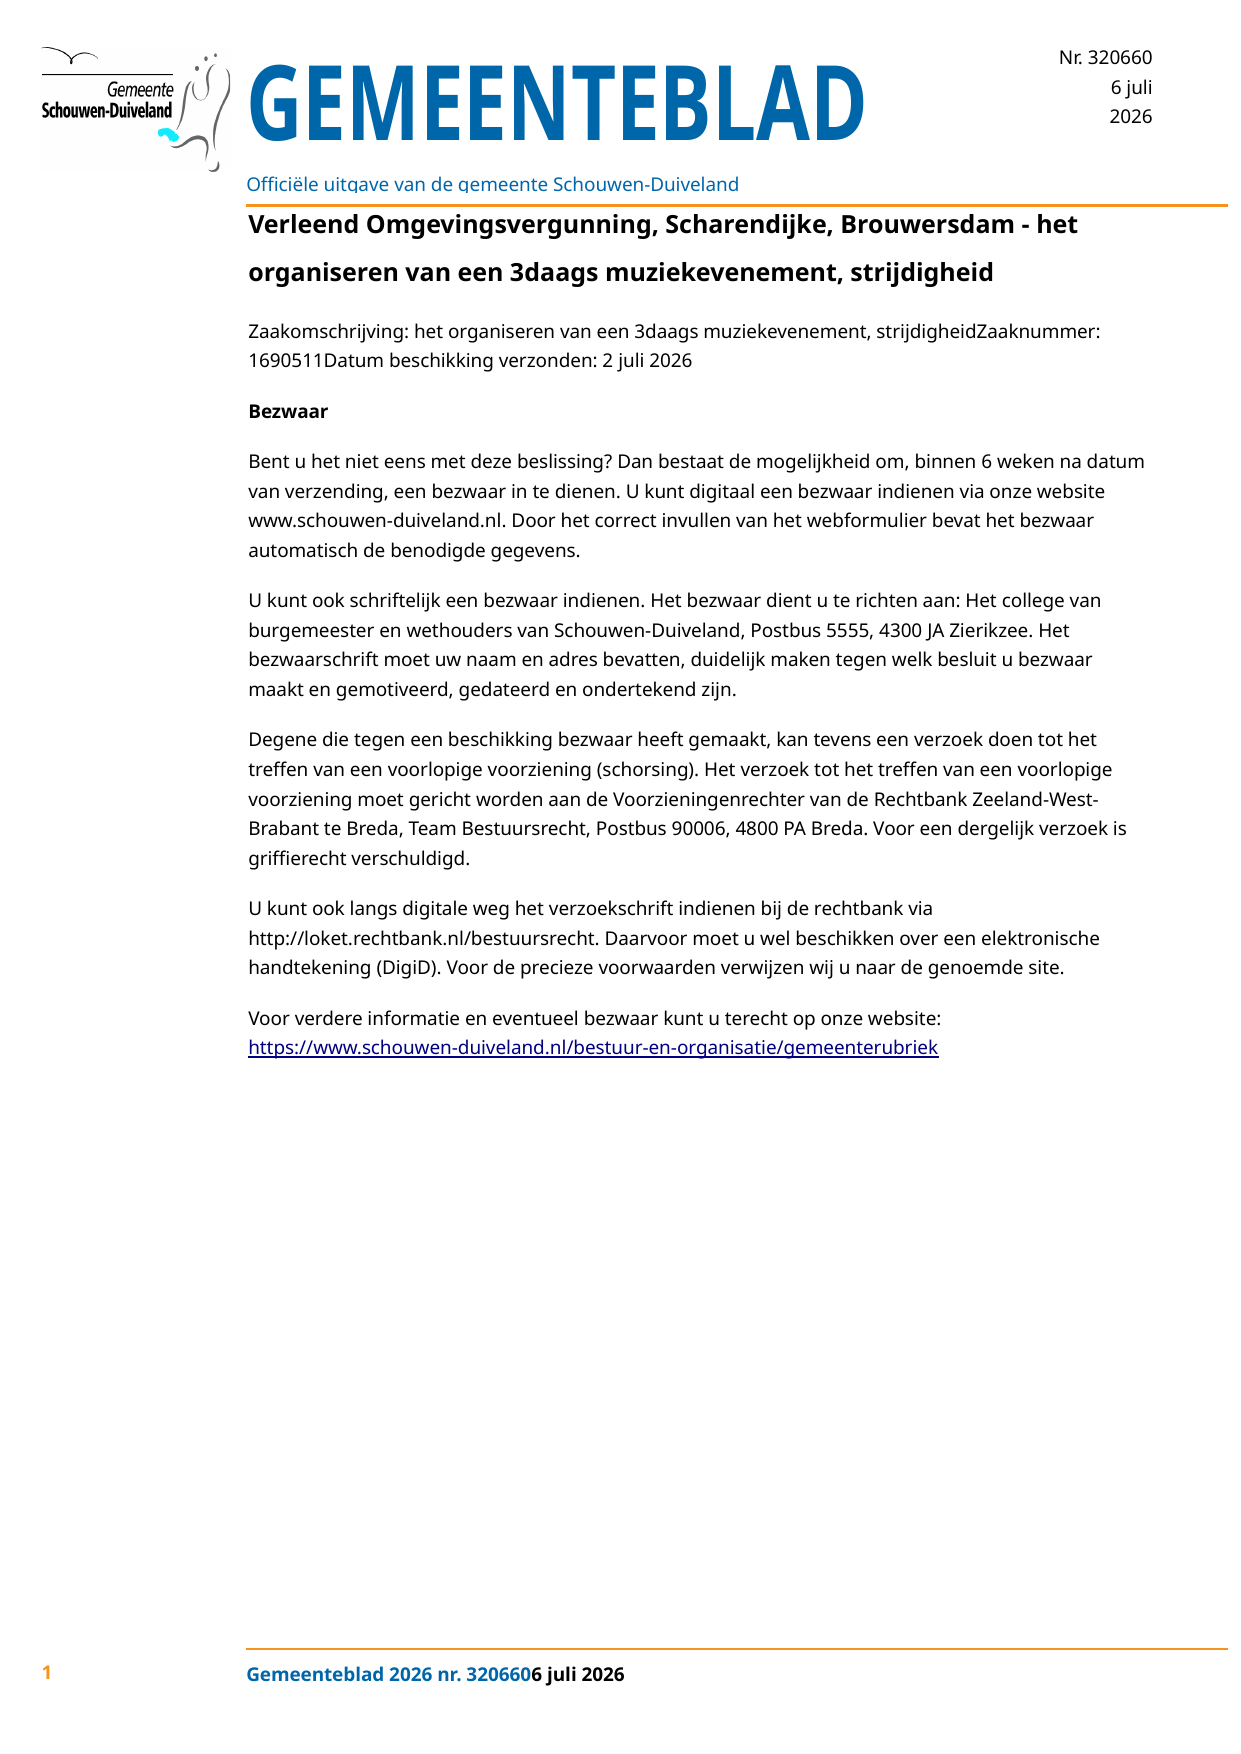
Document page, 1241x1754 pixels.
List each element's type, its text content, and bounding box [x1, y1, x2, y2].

text U kunt ook langs digitale weg het verzoekschrift indienen bij de rechtbank via http://loket.rechtbank.nl/bestuursrecht. Daarvoor moet u wel beschikken over een elektronische handtekening (DigiD). Voor de precieze voorwaarden verwijzen wij u naar de genoemde site. [248, 895, 1152, 980]
text Zaakomschrijving: het organiseren van een 3daags muziekevenement, strijdigheidZaaknummer: 1690511Datum beschikking verzonden: 2 juli 2026 [248, 318, 1152, 373]
text Degene die tegen een beschikking bezwaar heeft gemaakt, kan tevens een verzoek doen tot het treffen van een voorlopige voorziening (schorsing). Het verzoek tot het treffen van een voorlopige voorziening moet gericht worden aan de Voorzieningenrechter van de Rechtbank Zeeland-West-Brabant te Breda, Team Bestuursrecht, Postbus 90006, 4800 PA Breda. Voor een dergelijk verzoek is griffierecht verschuldigd. [248, 727, 1152, 871]
text Bezwaar [248, 398, 1152, 424]
text U kunt ook schriftelijk een bezwaar indienen. Het bezwaar dient u te richten aan: Het college van burgemeester en wethouders van Schouwen-Duiveland, Postbus 5555, 4300 JA Zierikzee. Het bezwaarschrift moet uw naam en adres bevatten, duidelijk maken tegen welk besluit u bezwaar maakt en gemotiveerd, gedateerd en ondertekend zijn. [248, 587, 1152, 702]
picture [41, 47, 231, 172]
text Bent u het niet eens met deze beslissing? Dan bestaat de mogelijkheid om, binnen 6 weken na datum van verzending, een bezwaar in te dienen. U kunt digitaal een bezwaar indienen via onze website www.schouwen-duiveland.nl. Door het correct invullen van het webformulier bevat het bezwaar automatisch de benodigde gegevens. [248, 448, 1152, 563]
text Voor verdere informatie en eventueel bezwaar kunt u terecht op onze website: https://www.schouwen-duiveland.nl/bestuur-en-organisatie/gemeenterubriek [248, 1005, 1152, 1060]
text Verleend Omgevingsvergunning, Scharendijke, Brouwersdam - het organiseren van een 3daags muziekevenement, strijdigheid [248, 207, 1152, 288]
